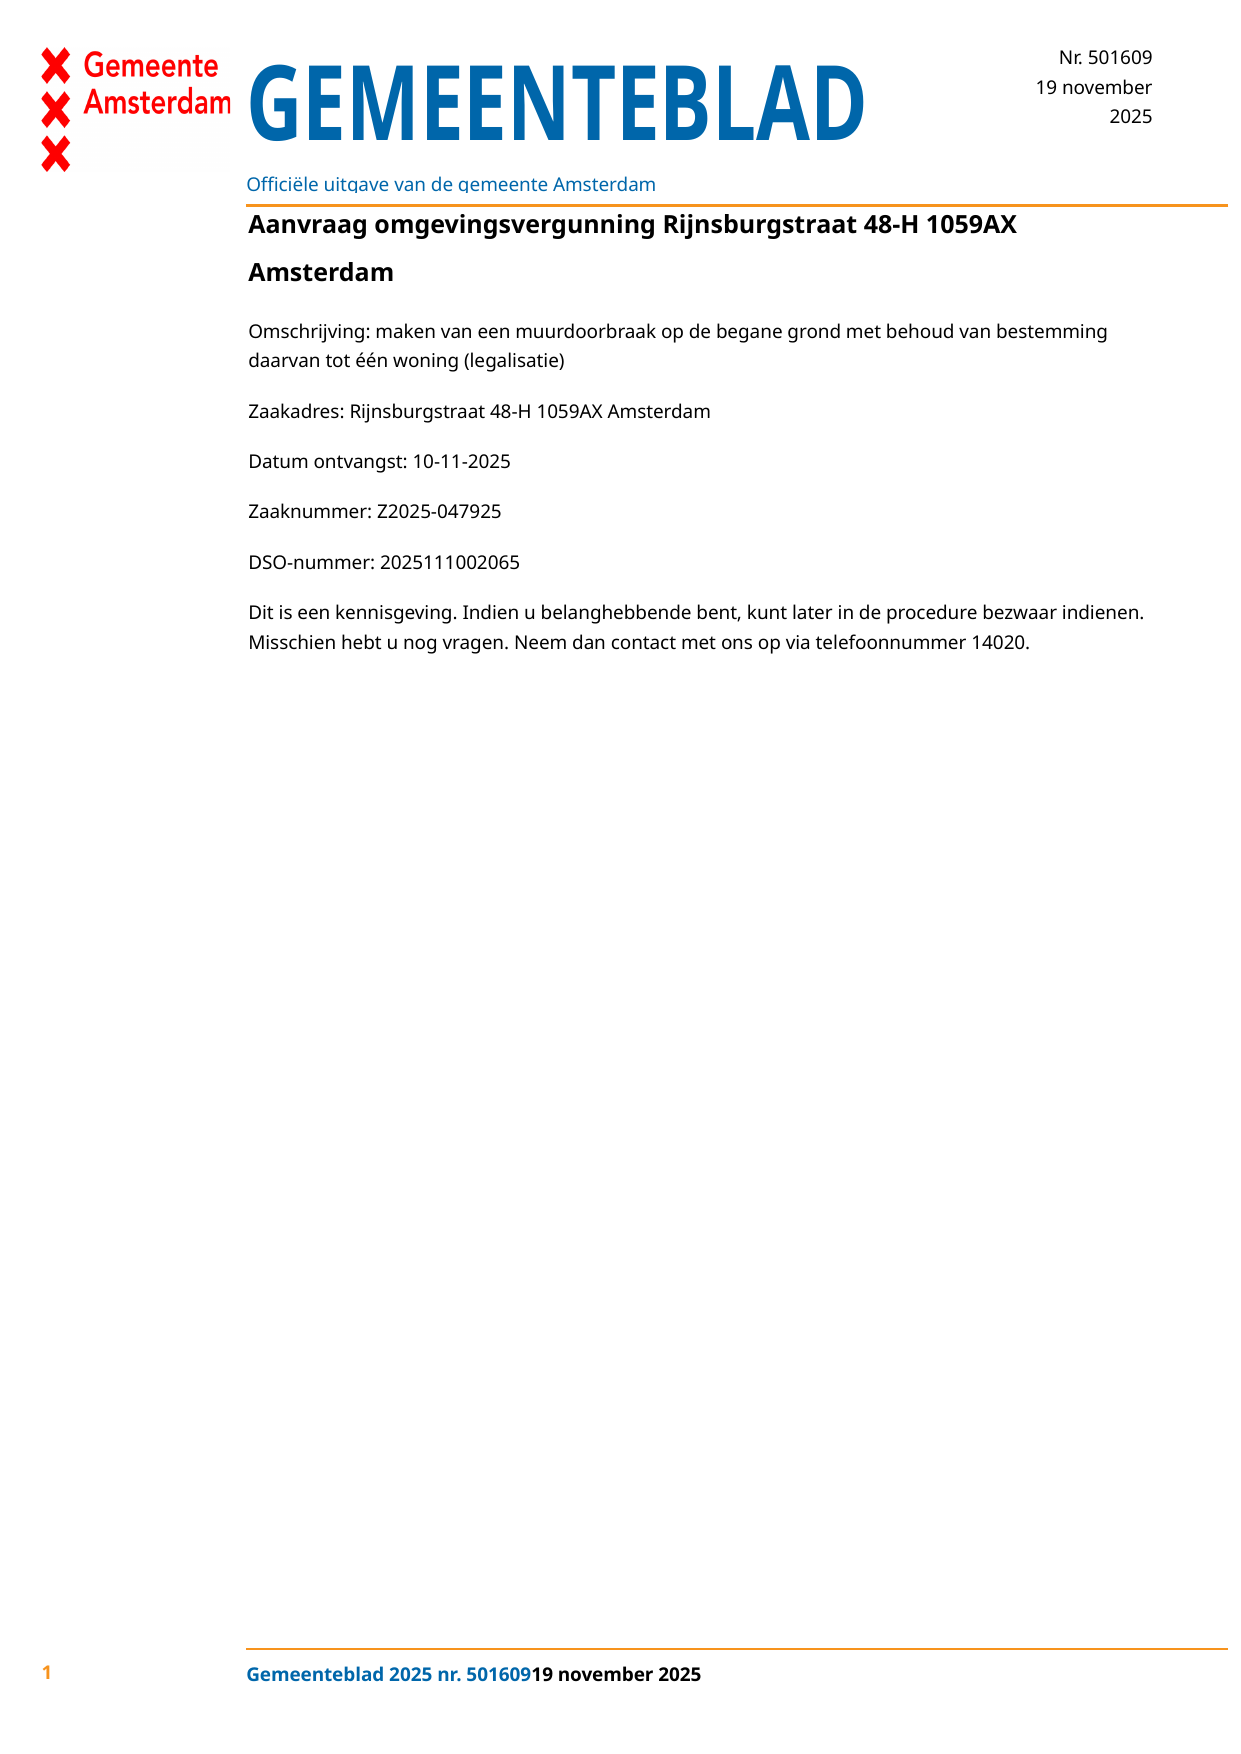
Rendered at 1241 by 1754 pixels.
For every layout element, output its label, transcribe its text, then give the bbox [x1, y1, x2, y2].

text Datum ontvangst: 10-11-2025 [248, 448, 1152, 474]
text Zaaknummer: Z2025-047925 [248, 499, 1152, 524]
text DSO-nummer: 2025111002065 [248, 549, 1152, 575]
text Dit is een kennisgeving. Indien u belanghebbende bent, kunt later in de procedure bezwaar indienen. Misschien hebt u nog vragen. Neem dan contact met ons op via telefoonnummer 14020. [248, 599, 1152, 655]
picture [41, 47, 231, 172]
text Zaakadres: Rijnsburgstraat 48-H 1059AX Amsterdam [248, 398, 1152, 424]
text Omschrijving: maken van een muurdoorbraak op de begane grond met behoud van bestemming daarvan tot één woning (legalisatie) [248, 318, 1152, 373]
text Aanvraag omgevingsvergunning Rijnsburgstraat 48-H 1059AX Amsterdam [248, 207, 1152, 288]
